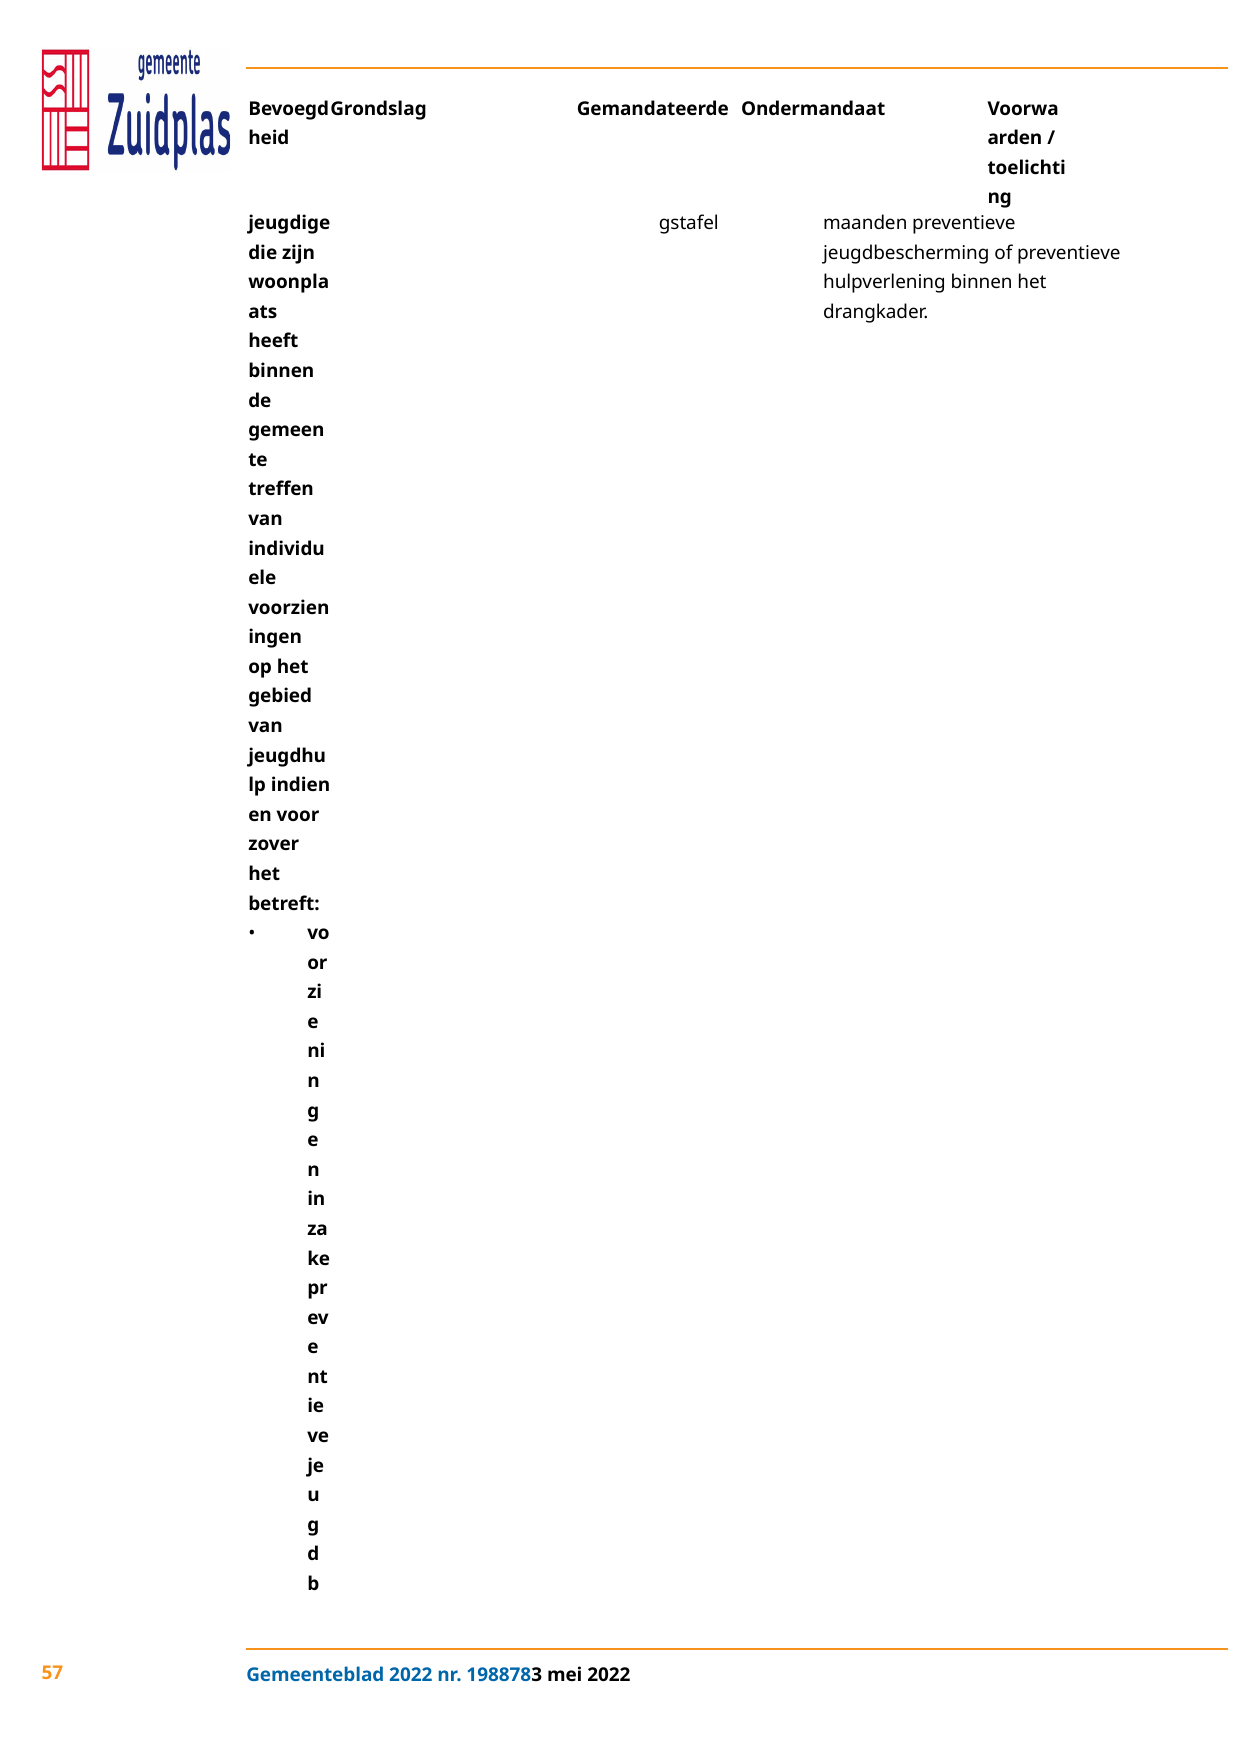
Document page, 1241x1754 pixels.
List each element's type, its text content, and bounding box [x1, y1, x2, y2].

picture [41, 47, 231, 172]
table_cell [494, 209, 659, 1596]
table_header Grondslag [330, 95, 577, 209]
table_cell maanden preventieve jeugdbescherming of preventieve hulpverlening binnen het drangkader. [823, 209, 1152, 1596]
table_header Bevoegdheid [248, 95, 330, 209]
table_header [1069, 95, 1152, 209]
table_header Gemandateerde [577, 95, 741, 209]
table_cell gstafel [659, 209, 823, 1596]
table_header Ondermandaat [741, 95, 987, 209]
table_cell [330, 209, 494, 1596]
table_header Voorwaarden / toelichting [987, 95, 1069, 209]
table_cell jeugdige die zijn woonplaats heeft binnen de gemeente treffen van individuele voorzieningen op het gebied van jeugdhulp indien en voor zover het betreft: voorzieningen inzake preventieve jeugdb [248, 209, 330, 1596]
